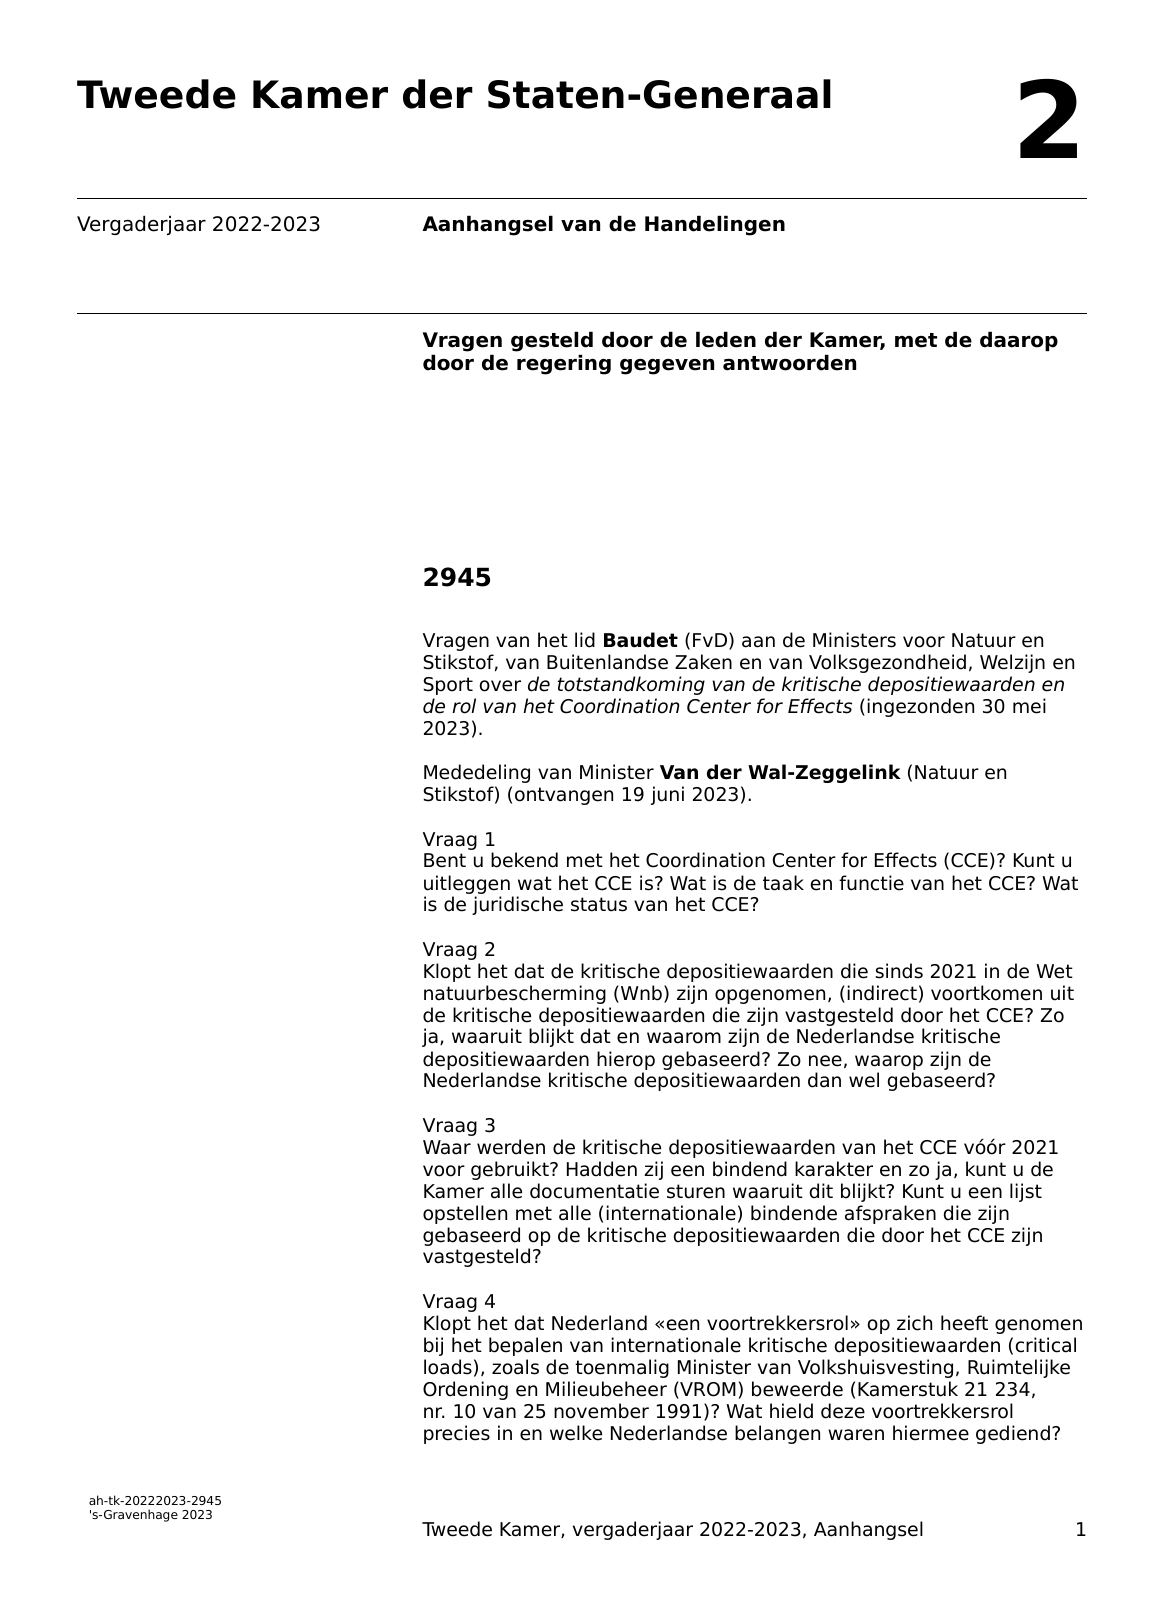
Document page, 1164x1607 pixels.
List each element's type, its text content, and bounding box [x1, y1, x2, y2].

table_header Tweede Kamer der Staten-Generaal [77, 59, 886, 198]
table_cell Vergaderjaar 2022-2023 [77, 199, 422, 313]
text 's-Gravenhage 2023 [88, 1508, 323, 1522]
table_header 2 [886, 59, 1087, 198]
table_cell Aanhangsel van de Handelingen [422, 199, 1087, 313]
table_cell [77, 314, 422, 375]
text Vraag 2 [422, 938, 1087, 961]
text Klopt het dat Nederland «een voortrekkersrol» op zich heeft genomen bij het bepalen van internationale kritische depositiewaarden (critical loads), zoals de toenmalig Minister van Volkshuisvesting, Ruimtelijke Ordening en Milieubeheer (VROM) beweerde (Kamerstuk 21 234, nr. 10 van 25 november 1991)? Wat hield deze voortrekkersrol precies in en welke Nederlandse belangen waren hiermee gediend? [422, 1313, 1087, 1444]
text Vraag 3 [422, 1114, 1087, 1137]
text Vraag 4 [422, 1291, 1087, 1313]
text Vragen van het lid Baudet (FvD) aan de Ministers voor Natuur en Stikstof, van Buitenlandse Zaken en van Volksgezondheid, Welzijn en Sport over de totstandkoming van de kritische depositiewaarden en de rol van het Coordination Center for Effects (ingezonden 30 mei 2023). [422, 630, 1087, 740]
text Klopt het dat de kritische depositiewaarden die sinds 2021 in de Wet natuurbescherming (Wnb) zijn opgenomen, (indirect) voortkomen uit de kritische depositiewaarden die zijn vastgesteld door het CCE? Zo ja, waaruit blijkt dat en waarom zijn de Nederlandse kritische depositiewaarden hierop gebaseerd? Zo nee, waarop zijn de Nederlandse kritische depositiewaarden dan wel gebaseerd? [422, 961, 1087, 1092]
text Vraag 1 [422, 828, 1087, 850]
text Mededeling van Minister Van der Wal-Zeggelink (Natuur en Stikstof) (ontvangen 19 juni 2023). [422, 762, 1087, 806]
table_cell Vragen gesteld door de leden der Kamer, met de daarop door de regering gegeven antwoorden [422, 314, 1087, 375]
text ah-tk-20222023-2945 [88, 1494, 323, 1508]
text Bent u bekend met het Coordination Center for Effects (CCE)? Kunt u uitleggen wat het CCE is? Wat is de taak en functie van het CCE? Wat is de juridische status van het CCE? [422, 850, 1087, 916]
text 2945 [422, 563, 1087, 592]
text Waar werden de kritische depositiewaarden van het CCE vóór 2021 voor gebruikt? Hadden zij een bindend karakter en zo ja, kunt u de Kamer alle documentatie sturen waaruit dit blijkt? Kunt u een lijst opstellen met alle (internationale) bindende afspraken die zijn gebaseerd op de kritische depositiewaarden die door het CCE zijn vastgesteld? [422, 1137, 1087, 1268]
